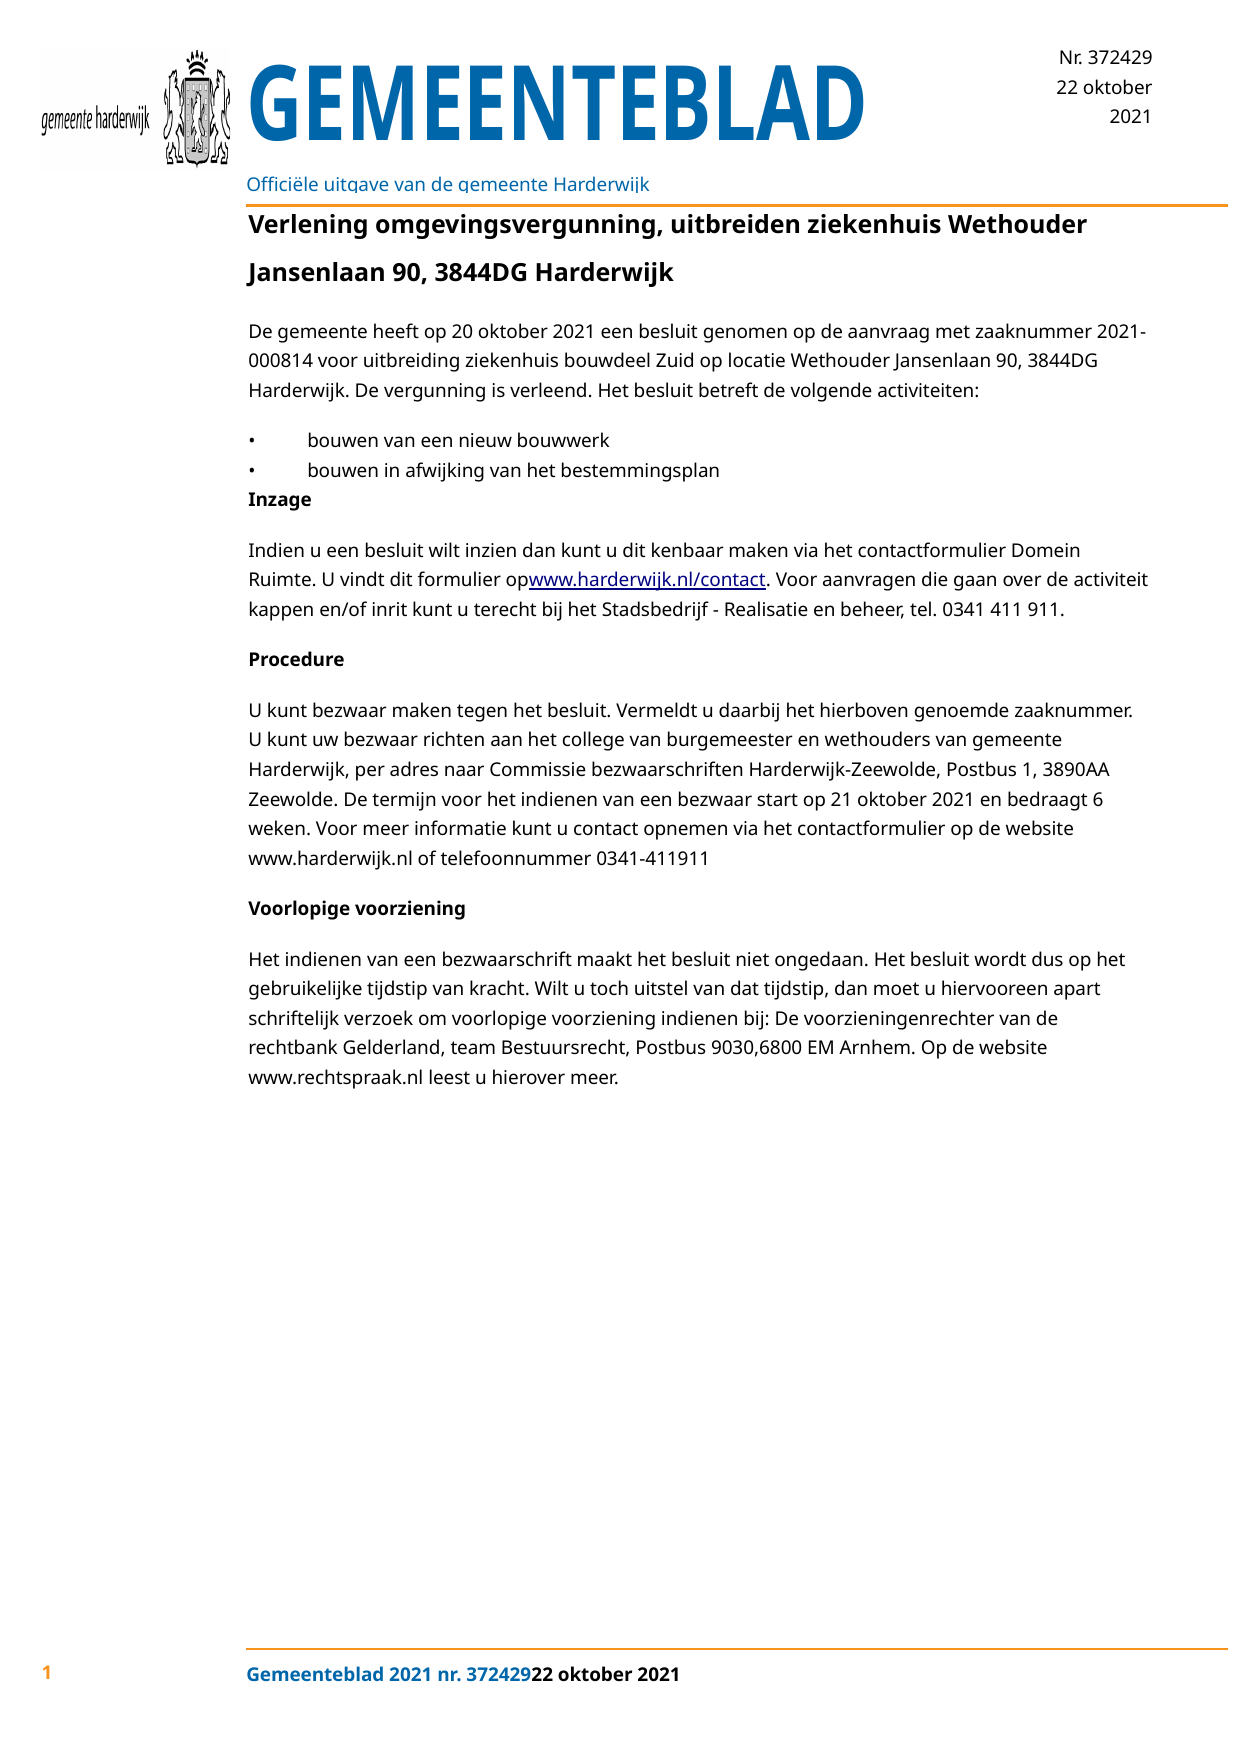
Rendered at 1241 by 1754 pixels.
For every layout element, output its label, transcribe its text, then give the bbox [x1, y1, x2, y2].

text Procedure [248, 647, 1152, 672]
picture [41, 47, 231, 172]
text Indien u een besluit wilt inzien dan kunt u dit kenbaar maken via het contactformulier Domein Ruimte. U vindt dit formulier opwww.harderwijk.nl/contact. Voor aanvragen die gaan over de activiteit kappen en/of inrit kunt u terecht bij het Stadsbedrijf - Realisatie en beheer, tel. 0341 411 911. [248, 537, 1152, 622]
text Voorlopige voorziening [248, 895, 1152, 921]
list bouwen van een nieuw bouwwerk [248, 427, 1152, 453]
text Verlening omgevingsvergunning, uitbreiden ziekenhuis Wethouder Jansenlaan 90, 3844DG Harderwijk [248, 207, 1152, 288]
list bouwen in afwijking van het bestemmingsplan [248, 457, 1152, 483]
text De gemeente heeft op 20 oktober 2021 een besluit genomen op de aanvraag met zaaknummer 2021-000814 voor uitbreiding ziekenhuis bouwdeel Zuid op locatie Wethouder Jansenlaan 90, 3844DG Harderwijk. De vergunning is verleend. Het besluit betreft de volgende activiteiten: [248, 318, 1152, 403]
text Inzage [248, 487, 1152, 512]
text U kunt bezwaar maken tegen het besluit. Vermeldt u daarbij het hierboven genoemde zaaknummer. U kunt uw bezwaar richten aan het college van burgemeester en wethouders van gemeente Harderwijk, per adres naar Commissie bezwaarschriften Harderwijk-Zeewolde, Postbus 1, 3890AA Zeewolde. De termijn voor het indienen van een bezwaar start op 21 oktober 2021 en bedraagt 6 weken. Voor meer informatie kunt u contact opnemen via het contactformulier op de website www.harderwijk.nl of telefoonnummer 0341-411911 [248, 697, 1152, 871]
text Het indienen van een bezwaarschrift maakt het besluit niet ongedaan. Het besluit wordt dus op het gebruikelijke tijdstip van kracht. Wilt u toch uitstel van dat tijdstip, dan moet u hiervooreen apart schriftelijk verzoek om voorlopige voorziening indienen bij: De voorzieningenrechter van de rechtbank Gelderland, team Bestuursrecht, Postbus 9030,6800 EM Arnhem. Op de website www.rechtspraak.nl leest u hierover meer. [248, 946, 1152, 1090]
